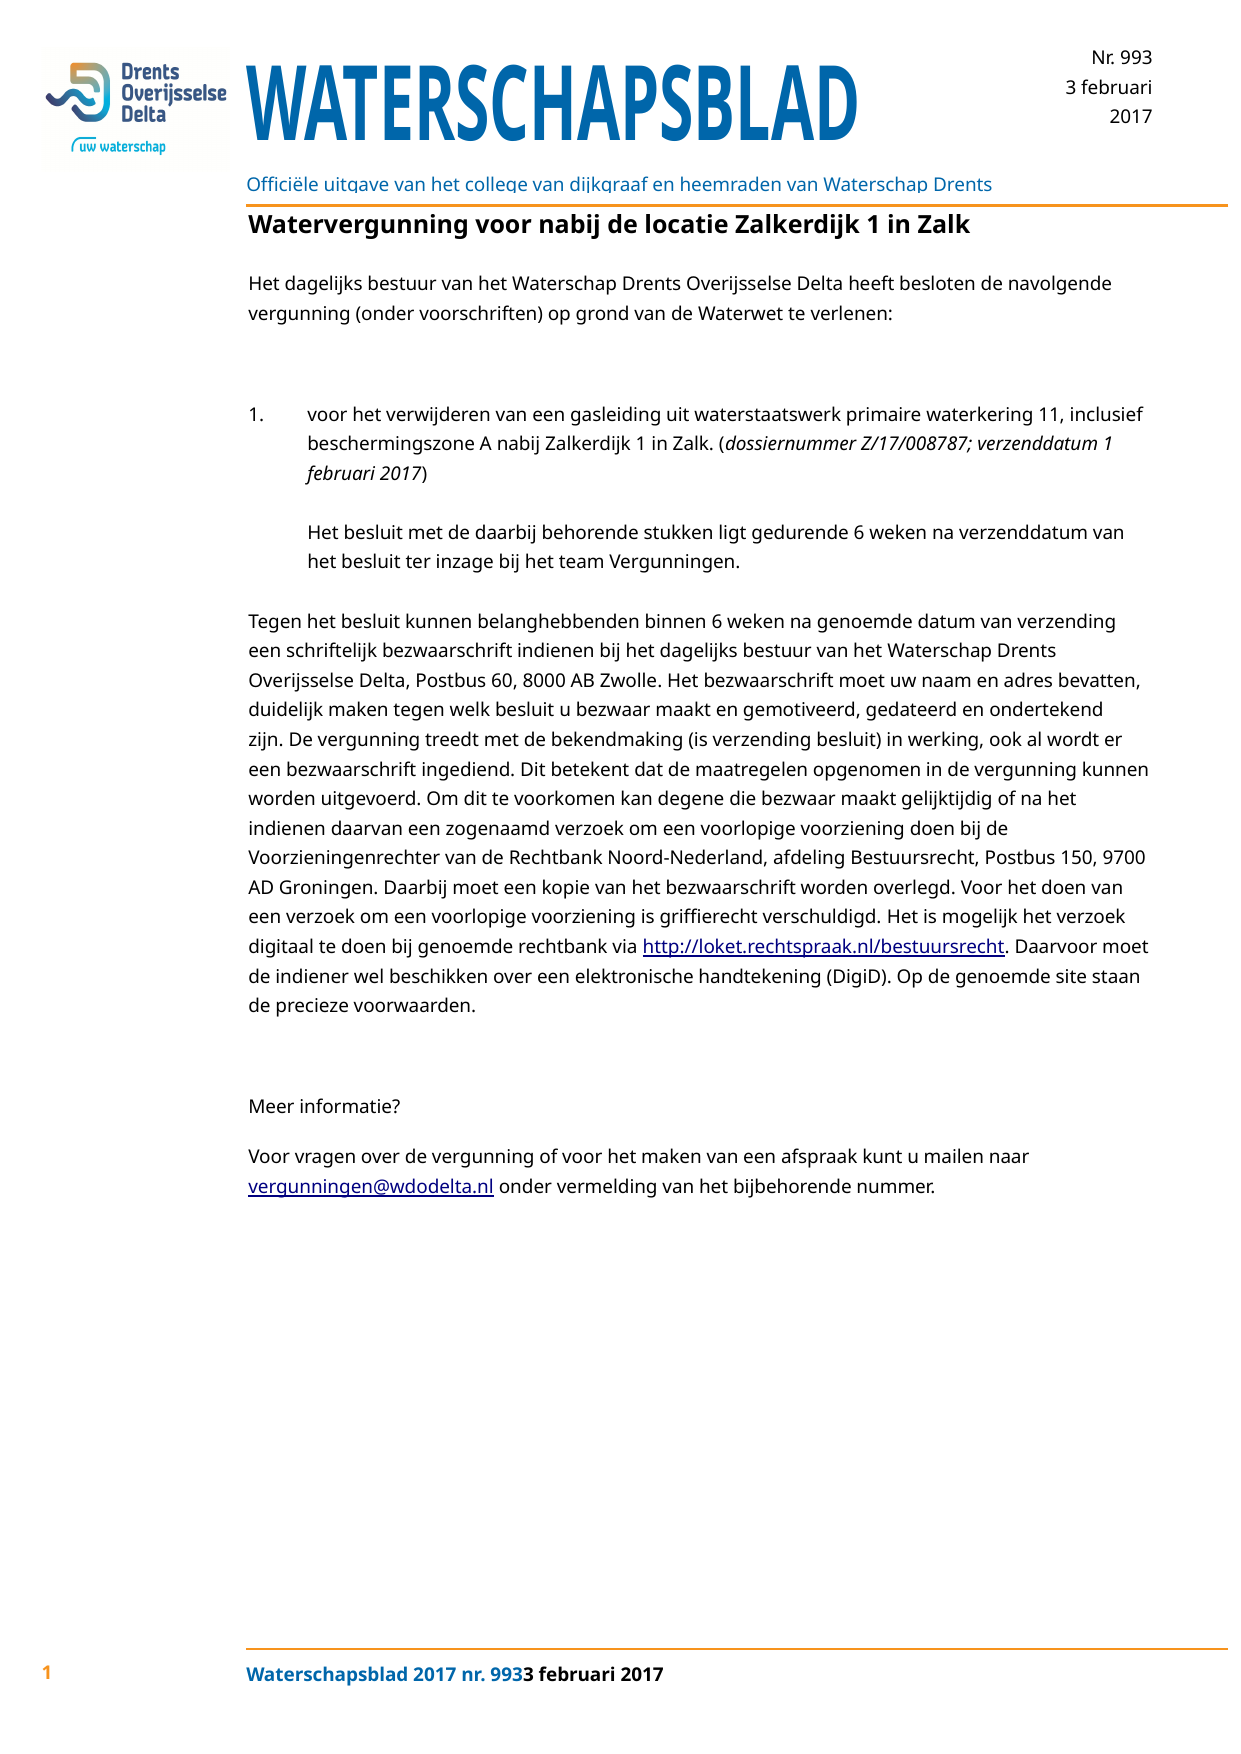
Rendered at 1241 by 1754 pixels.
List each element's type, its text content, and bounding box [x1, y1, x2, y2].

picture [41, 47, 231, 172]
text Tegen het besluit kunnen belanghebbenden binnen 6 weken na genoemde datum van verzending een schriftelijk bezwaarschrift indienen bij het dagelijks bestuur van het Waterschap Drents Overijsselse Delta, Postbus 60, 8000 AB Zwolle. Het bezwaarschrift moet uw naam en adres bevatten, duidelijk maken tegen welk besluit u bezwaar maakt en gemotiveerd, gedateerd en ondertekend zijn. De vergunning treedt met de bekendmaking (is verzending besluit) in werking, ook al wordt er een bezwaarschrift ingediend. Dit betekent dat de maatregelen opgenomen in de vergunning kunnen worden uitgevoerd. Om dit te voorkomen kan degene die bezwaar maakt gelijktijdig of na het indienen daarvan een zogenaamd verzoek om een voorlopige voorziening doen bij de Voorzieningenrechter van de Rechtbank Noord-Nederland, afdeling Bestuursrecht, Postbus 150, 9700 AD Groningen. Daarbij moet een kopie van het bezwaarschrift worden overlegd. Voor het doen van een verzoek om een voorlopige voorziening is griffierecht verschuldigd. Het is mogelijk het verzoek digitaal te doen bij genoemde rechtbank via http://loket.rechtspraak.nl/bestuursrecht. Daarvoor moet de indiener wel beschikken over een elektronische handtekening (DigiD). Op de genoemde site staan de precieze voorwaarden. [248, 608, 1152, 1018]
text Het dagelijks bestuur van het Waterschap Drents Overijsselse Delta heeft besloten de navolgende vergunning (onder voorschriften) op grond van de Waterwet te verlenen: [248, 270, 1152, 326]
text Voor vragen over de vergunning of voor het maken van een afspraak kunt u mailen naar vergunningen@wdodelta.nl onder vermelding van het bijbehorende nummer. [248, 1144, 1152, 1199]
list Het besluit met de daarbij behorende stukken ligt gedurende 6 weken na verzenddatum van het besluit ter inzage bij het team Vergunningen. [248, 519, 1152, 574]
text Watervergunning voor nabij de locatie Zalkerdijk 1 in Zalk [248, 207, 1152, 241]
list voor het verwijderen van een gasleiding uit waterstaatswerk primaire waterkering 11, inclusief beschermingszone A nabij Zalkerdijk 1 in Zalk. (dossiernummer Z/17/008787; verzenddatum 1 februari 2017) [248, 401, 1152, 486]
text Meer informatie? [248, 1093, 1152, 1119]
